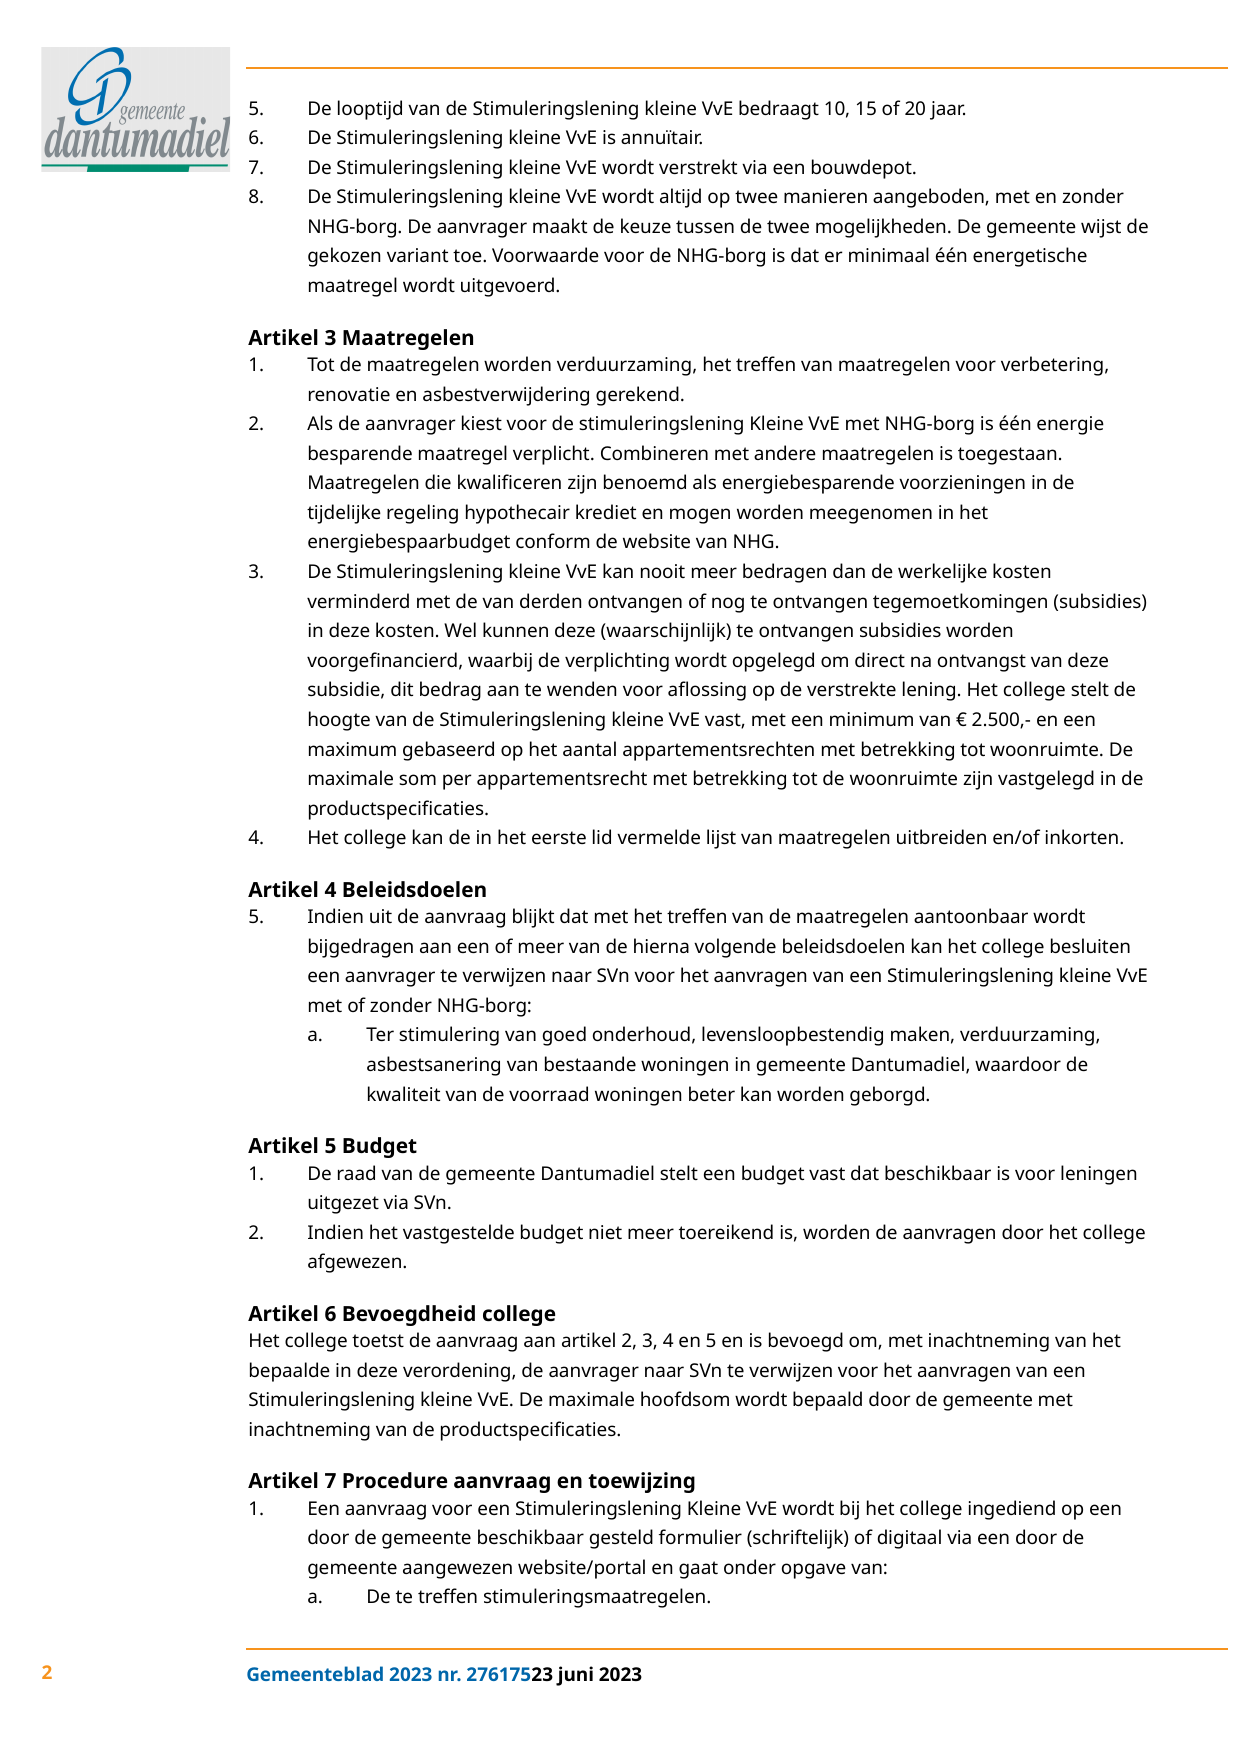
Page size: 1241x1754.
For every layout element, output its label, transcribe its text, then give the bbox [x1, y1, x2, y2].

list De te treffen stimuleringsmaatregelen. [307, 1584, 1152, 1609]
text Artikel 5 Budget [248, 1131, 1152, 1160]
text Artikel 7 Procedure aanvraag en toewijzing [248, 1466, 1152, 1495]
list Ter stimulering van goed onderhoud, levensloopbestendig maken, verduurzaming, asbestsanering van bestaande woningen in gemeente Dantumadiel, waardoor de kwaliteit van de voorraad woningen beter kan worden geborgd. [307, 1022, 1152, 1107]
list Tot de maatregelen worden verduurzaming, het treffen van maatregelen voor verbetering, renovatie en asbestverwijdering gerekend. [248, 351, 1152, 406]
list Het college kan de in het eerste lid vermelde lijst van maatregelen uitbreiden en/of inkorten. [248, 824, 1152, 850]
list De raad van de gemeente Dantumadiel stelt een budget vast dat beschikbaar is voor leningen uitgezet via SVn. [248, 1160, 1152, 1215]
list De Stimuleringslening kleine VvE wordt altijd op twee manieren aangeboden, met en zonder NHG-borg. De aanvrager maakt de keuze tussen de twee mogelijkheden. De gemeente wijst de gekozen variant toe. Voorwaarde voor de NHG-borg is dat er minimaal één energetische maatregel wordt uitgevoerd. [248, 183, 1152, 298]
list Indien uit de aanvraag blijkt dat met het treffen van de maatregelen aantoonbaar wordt bijgedragen aan een of meer van de hierna volgende beleidsdoelen kan het college besluiten een aanvrager te verwijzen naar SVn voor het aanvragen van een Stimuleringslening kleine VvE met of zonder NHG-borg: [248, 903, 1152, 1018]
text Het college toetst de aanvraag aan artikel 2, 3, 4 en 5 en is bevoegd om, met inachtneming van het bepaalde in deze verordening, de aanvrager naar SVn te verwijzen voor het aanvragen van een Stimuleringslening kleine VvE. De maximale hoofdsom wordt bepaald door de gemeente met inachtneming van de productspecificaties. [248, 1327, 1152, 1442]
text Artikel 3 Maatregelen [248, 323, 1152, 351]
list Een aanvraag voor een Stimuleringslening Kleine VvE wordt bij het college ingediend op een door de gemeente beschikbaar gesteld formulier (schriftelijk) of digitaal via een door de gemeente aangewezen website/portal en gaat onder opgave van: [248, 1495, 1152, 1580]
picture [41, 47, 231, 172]
list De Stimuleringslening kleine VvE kan nooit meer bedragen dan de werkelijke kosten verminderd met de van derden ontvangen of nog te ontvangen tegemoetkomingen (subsidies) in deze kosten. Wel kunnen deze (waarschijnlijk) te ontvangen subsidies worden voorgefinancierd, waarbij de verplichting wordt opgelegd om direct na ontvangst van deze subsidie, dit bedrag aan te wenden voor aflossing op de verstrekte lening. Het college stelt de hoogte van de Stimuleringslening kleine VvE vast, met een minimum van € 2.500,- en een maximum gebaseerd op het aantal appartementsrechten met betrekking tot woonruimte. De maximale som per appartementsrecht met betrekking tot de woonruimte zijn vastgelegd in de productspecificaties. [248, 558, 1152, 821]
list De Stimuleringslening kleine VvE wordt verstrekt via een bouwdepot. [248, 154, 1152, 180]
list De looptijd van de Stimuleringslening kleine VvE bedraagt 10, 15 of 20 jaar. [248, 95, 1152, 121]
list Als de aanvrager kiest voor de stimuleringslening Kleine VvE met NHG-borg is één energie besparende maatregel verplicht. Combineren met andere maatregelen is toegestaan. Maatregelen die kwalificeren zijn benoemd als energiebesparende voorzieningen in de tijdelijke regeling hypothecair krediet en mogen worden meegenomen in het energiebespaarbudget conform de website van NHG. [248, 410, 1152, 554]
text Artikel 4 Beleidsdoelen [248, 875, 1152, 903]
text Artikel 6 Bevoegdheid college [248, 1299, 1152, 1327]
list De Stimuleringslening kleine VvE is annuïtair. [248, 124, 1152, 150]
list Indien het vastgestelde budget niet meer toereikend is, worden de aanvragen door het college afgewezen. [248, 1219, 1152, 1274]
